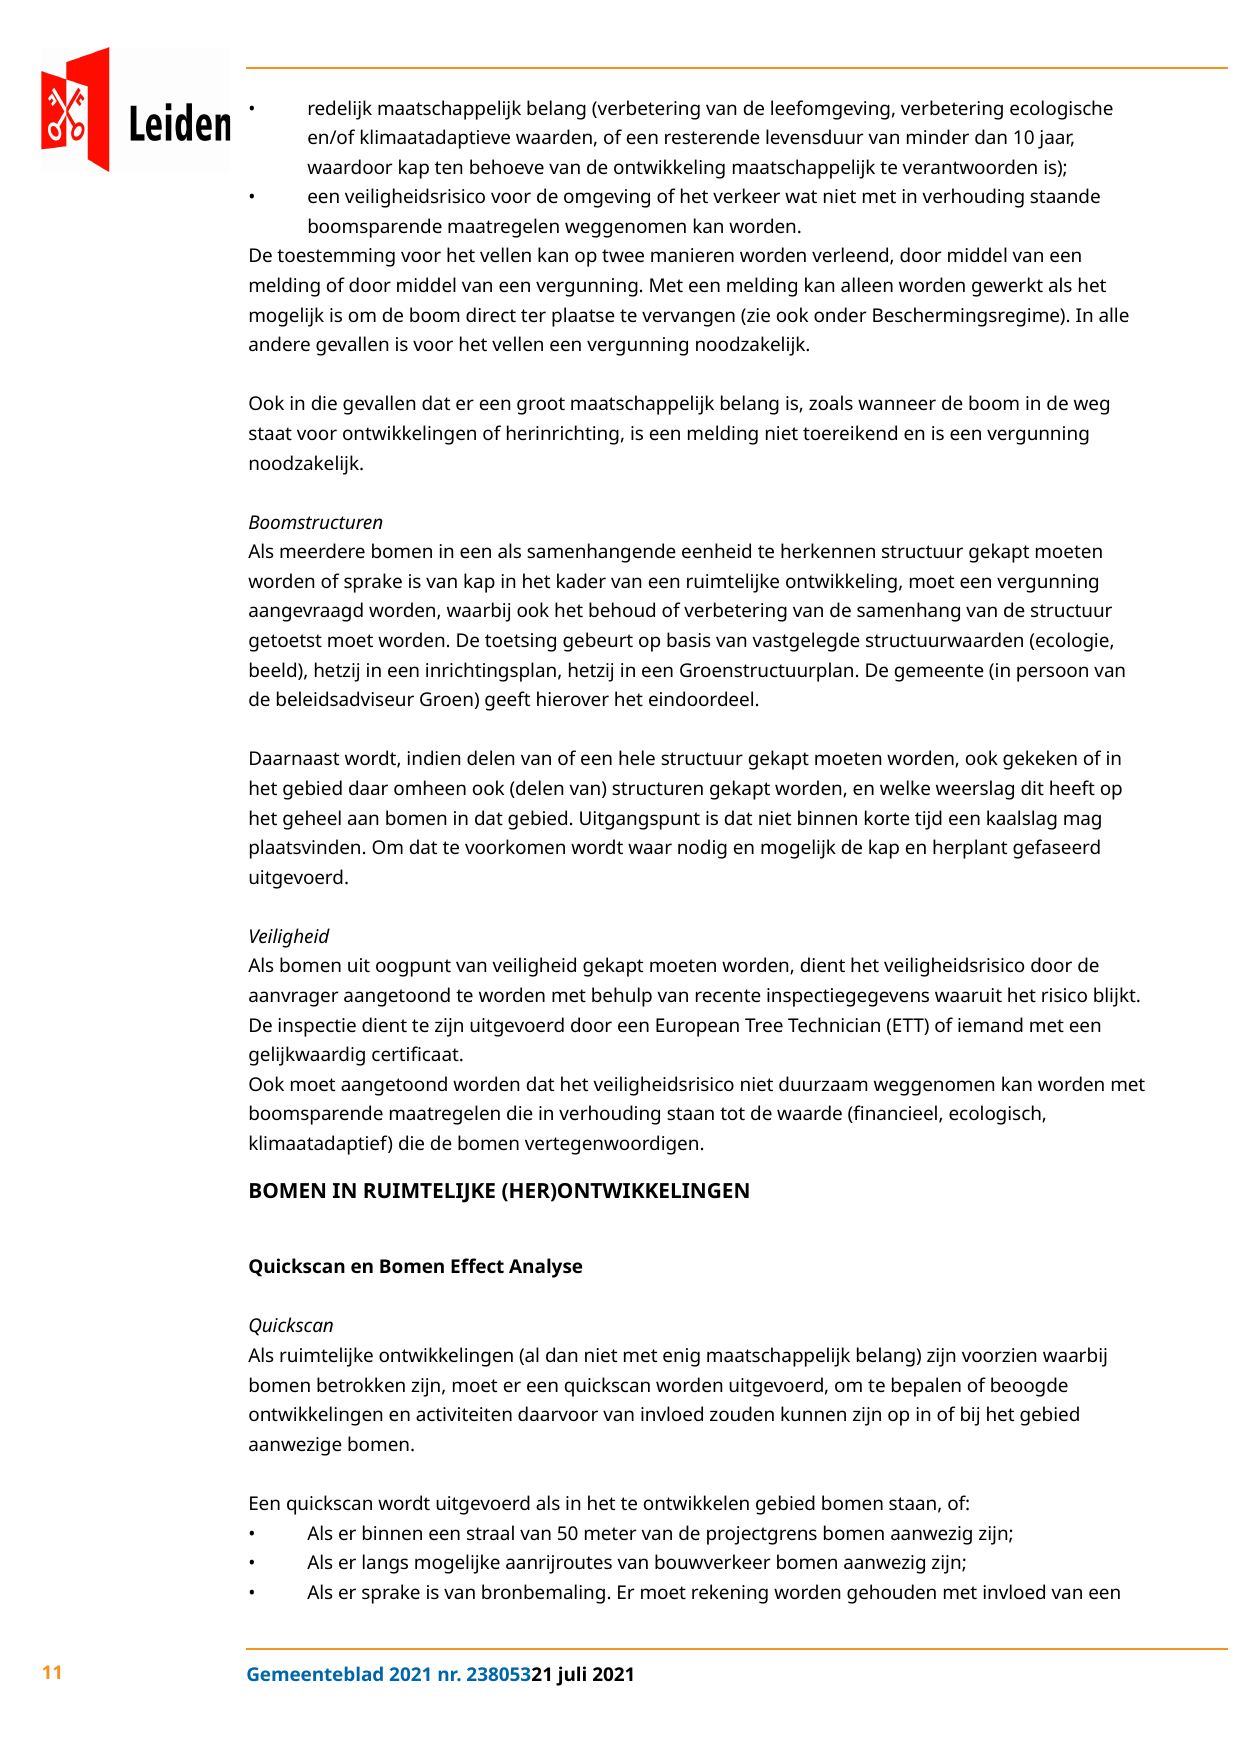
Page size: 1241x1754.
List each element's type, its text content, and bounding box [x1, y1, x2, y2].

text Quickscan [248, 1313, 1152, 1338]
text Veiligheid [248, 923, 1152, 949]
list Als er langs mogelijke aanrijroutes van bouwverkeer bomen aanwezig zijn; [248, 1549, 1152, 1575]
text Een quickscan wordt uitgevoerd als in het te ontwikkelen gebied bomen staan, of: [248, 1490, 1152, 1516]
text Ook moet aangetoond worden dat het veiligheidsrisico niet duurzaam weggenomen kan worden met boomsparende maatregelen die in verhouding staan tot de waarde (financieel, ecologisch, klimaatadaptief) die de bomen vertegenwoordigen. [248, 1071, 1152, 1156]
list Als er sprake is van bronbemaling. Er moet rekening worden gehouden met invloed van een [248, 1579, 1152, 1605]
picture [41, 47, 231, 172]
text Daarnaast wordt, indien delen van of een hele structuur gekapt moeten worden, ook gekeken of in het gebied daar omheen ook (delen van) structuren gekapt worden, en welke weerslag dit heeft op het geheel aan bomen in dat gebied. Uitgangspunt is dat niet binnen korte tijd een kaalslag mag plaatsvinden. Om dat te voorkomen wordt waar nodig en mogelijk de kap en herplant gefaseerd uitgevoerd. [248, 746, 1152, 890]
text Ook in die gevallen dat er een groot maatschappelijk belang is, zoals wanneer de boom in de weg staat voor ontwikkelingen of herinrichting, is een melding niet toereikend en is een vergunning noodzakelijk. [248, 391, 1152, 476]
text Als meerdere bomen in een als samenhangende eenheid te herkennen structuur gekapt moeten worden of sprake is van kap in het kader van een ruimtelijke ontwikkeling, moet een vergunning aangevraagd worden, waarbij ook het behoud of verbetering van de samenhang van de structuur getoetst moet worden. De toetsing gebeurt op basis van vastgelegde structuurwaarden (ecologie, beeld), hetzij in een inrichtingsplan, hetzij in een Groenstructuurplan. De gemeente (in persoon van de beleidsadviseur Groen) geeft hierover het eindoordeel. [248, 538, 1152, 712]
text De toestemming voor het vellen kan op twee manieren worden verleend, door middel van een melding of door middel van een vergunning. Met een melding kan alleen worden gewerkt als het mogelijk is om de boom direct ter plaatse te vervangen (zie ook onder Beschermingsregime). In alle andere gevallen is voor het vellen een vergunning noodzakelijk. [248, 243, 1152, 357]
text Quickscan en Bomen Effect Analyse [248, 1253, 1152, 1279]
list een veiligheidsrisico voor de omgeving of het verkeer wat niet met in verhouding staande boomsparende maatregelen weggenomen kan worden. [248, 183, 1152, 239]
text Boomstructuren [248, 509, 1152, 535]
text Als bomen uit oogpunt van veiligheid gekapt moeten worden, dient het veiligheidsrisico door de aanvrager aangetoond te worden met behulp van recente inspectiegegevens waaruit het risico blijkt. De inspectie dient te zijn uitgevoerd door een European Tree Technician (ETT) of iemand met een gelijkwaardig certificaat. [248, 953, 1152, 1067]
list redelijk maatschappelijk belang (verbetering van de leefomgeving, verbetering ecologische en/of klimaatadaptieve waarden, of een resterende levensduur van minder dan 10 jaar, waardoor kap ten behoeve van de ontwikkeling maatschappelijk te verantwoorden is); [248, 95, 1152, 180]
text Als ruimtelijke ontwikkelingen (al dan niet met enig maatschappelijk belang) zijn voorzien waarbij bomen betrokken zijn, moet er een quickscan worden uitgevoerd, om te bepalen of beoogde ontwikkelingen en activiteiten daarvoor van invloed zouden kunnen zijn op in of bij het gebied aanwezige bomen. [248, 1342, 1152, 1457]
list Als er binnen een straal van 50 meter van de projectgrens bomen aanwezig zijn; [248, 1520, 1152, 1546]
text BOMEN IN RUIMTELIJKE (HER)ONTWIKKELINGEN [248, 1176, 1152, 1204]
